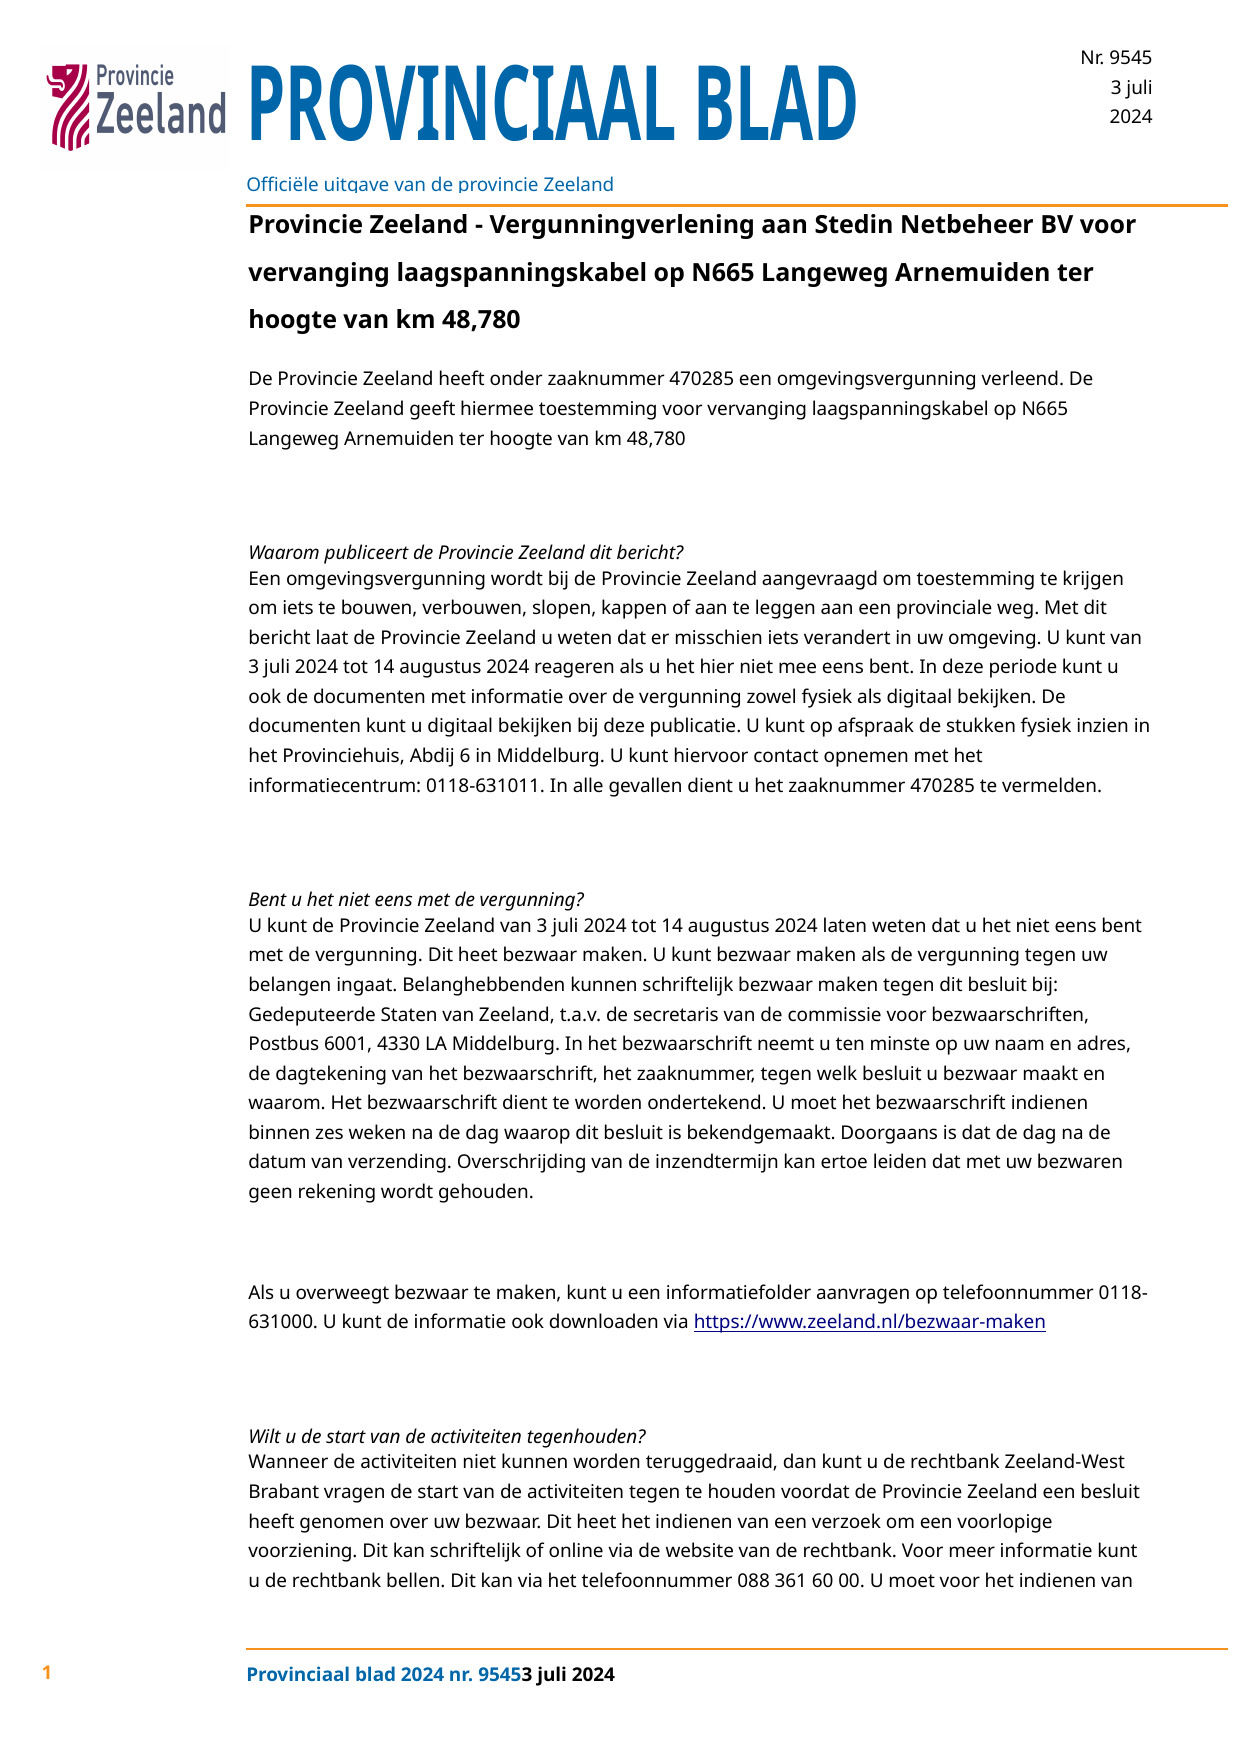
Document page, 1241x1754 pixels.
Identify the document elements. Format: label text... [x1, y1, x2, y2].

text U kunt de Provincie Zeeland van 3 juli 2024 tot 14 augustus 2024 laten weten dat u het niet eens bent met de vergunning. Dit heet bezwaar maken. U kunt bezwaar maken als de vergunning tegen uw belangen ingaat. Belanghebbenden kunnen schriftelijk bezwaar maken tegen dit besluit bij: Gedeputeerde Staten van Zeeland, t.a.v. de secretaris van de commissie voor bezwaarschriften, Postbus 6001, 4330 LA Middelburg. In het bezwaarschrift neemt u ten minste op uw naam en adres, de dagtekening van het bezwaarschrift, het zaaknummer, tegen welk besluit u bezwaar maakt en waarom. Het bezwaarschrift dient te worden ondertekend. U moet het bezwaarschrift indienen binnen zes weken na de dag waarop dit besluit is bekendgemaakt. Doorgaans is dat de dag na de datum van verzending. Overschrijding van de inzendtermijn kan ertoe leiden dat met uw bezwaren geen rekening wordt gehouden. [248, 912, 1152, 1204]
text Wanneer de activiteiten niet kunnen worden teruggedraaid, dan kunt u de rechtbank Zeeland-West Brabant vragen de start van de activiteiten tegen te houden voordat de Provincie Zeeland een besluit heeft genomen over uw bezwaar. Dit heet het indienen van een verzoek om een voorlopige voorziening. Dit kan schriftelijk of online via de website van de rechtbank. Voor meer informatie kunt u de rechtbank bellen. Dit kan via het telefoonnummer 088 361 60 00. U moet voor het indienen van [248, 1449, 1152, 1593]
text Provincie Zeeland - Vergunningverlening aan Stedin Netbeheer BV voor vervanging laagspanningskabel op N665 Langeweg Arnemuiden ter hoogte van km 48,780 [248, 207, 1152, 336]
text Wilt u de start van de activiteiten tegenhouden? [248, 1423, 1152, 1449]
text Als u overweegt bezwaar te maken, kunt u een informatiefolder aanvragen op telefoonnummer 0118-631000. U kunt de informatie ook downloaden via https://www.zeeland.nl/bezwaar-maken [248, 1279, 1152, 1334]
picture [41, 47, 231, 172]
text De Provincie Zeeland heeft onder zaaknummer 470285 een omgevingsvergunning verleend. De Provincie Zeeland geeft hiermee toestemming voor vervanging laagspanningskabel op N665 Langeweg Arnemuiden ter hoogte van km 48,780 [248, 366, 1152, 450]
text Waarom publiceert de Provincie Zeeland dit bericht? [248, 539, 1152, 565]
text Bent u het niet eens met de vergunning? [248, 886, 1152, 912]
text Een omgevingsvergunning wordt bij de Provincie Zeeland aangevraagd om toestemming te krijgen om iets te bouwen, verbouwen, slopen, kappen of aan te leggen aan een provinciale weg. Met dit bericht laat de Provincie Zeeland u weten dat er misschien iets verandert in uw omgeving. U kunt van 3 juli 2024 tot 14 augustus 2024 reageren als u het hier niet mee eens bent. In deze periode kunt u ook de documenten met informatie over de vergunning zowel fysiek als digitaal bekijken. De documenten kunt u digitaal bekijken bij deze publicatie. U kunt op afspraak de stukken fysiek inzien in het Provinciehuis, Abdij 6 in Middelburg. U kunt hiervoor contact opnemen met het informatiecentrum: 0118-631011. In alle gevallen dient u het zaaknummer 470285 te vermelden. [248, 565, 1152, 798]
